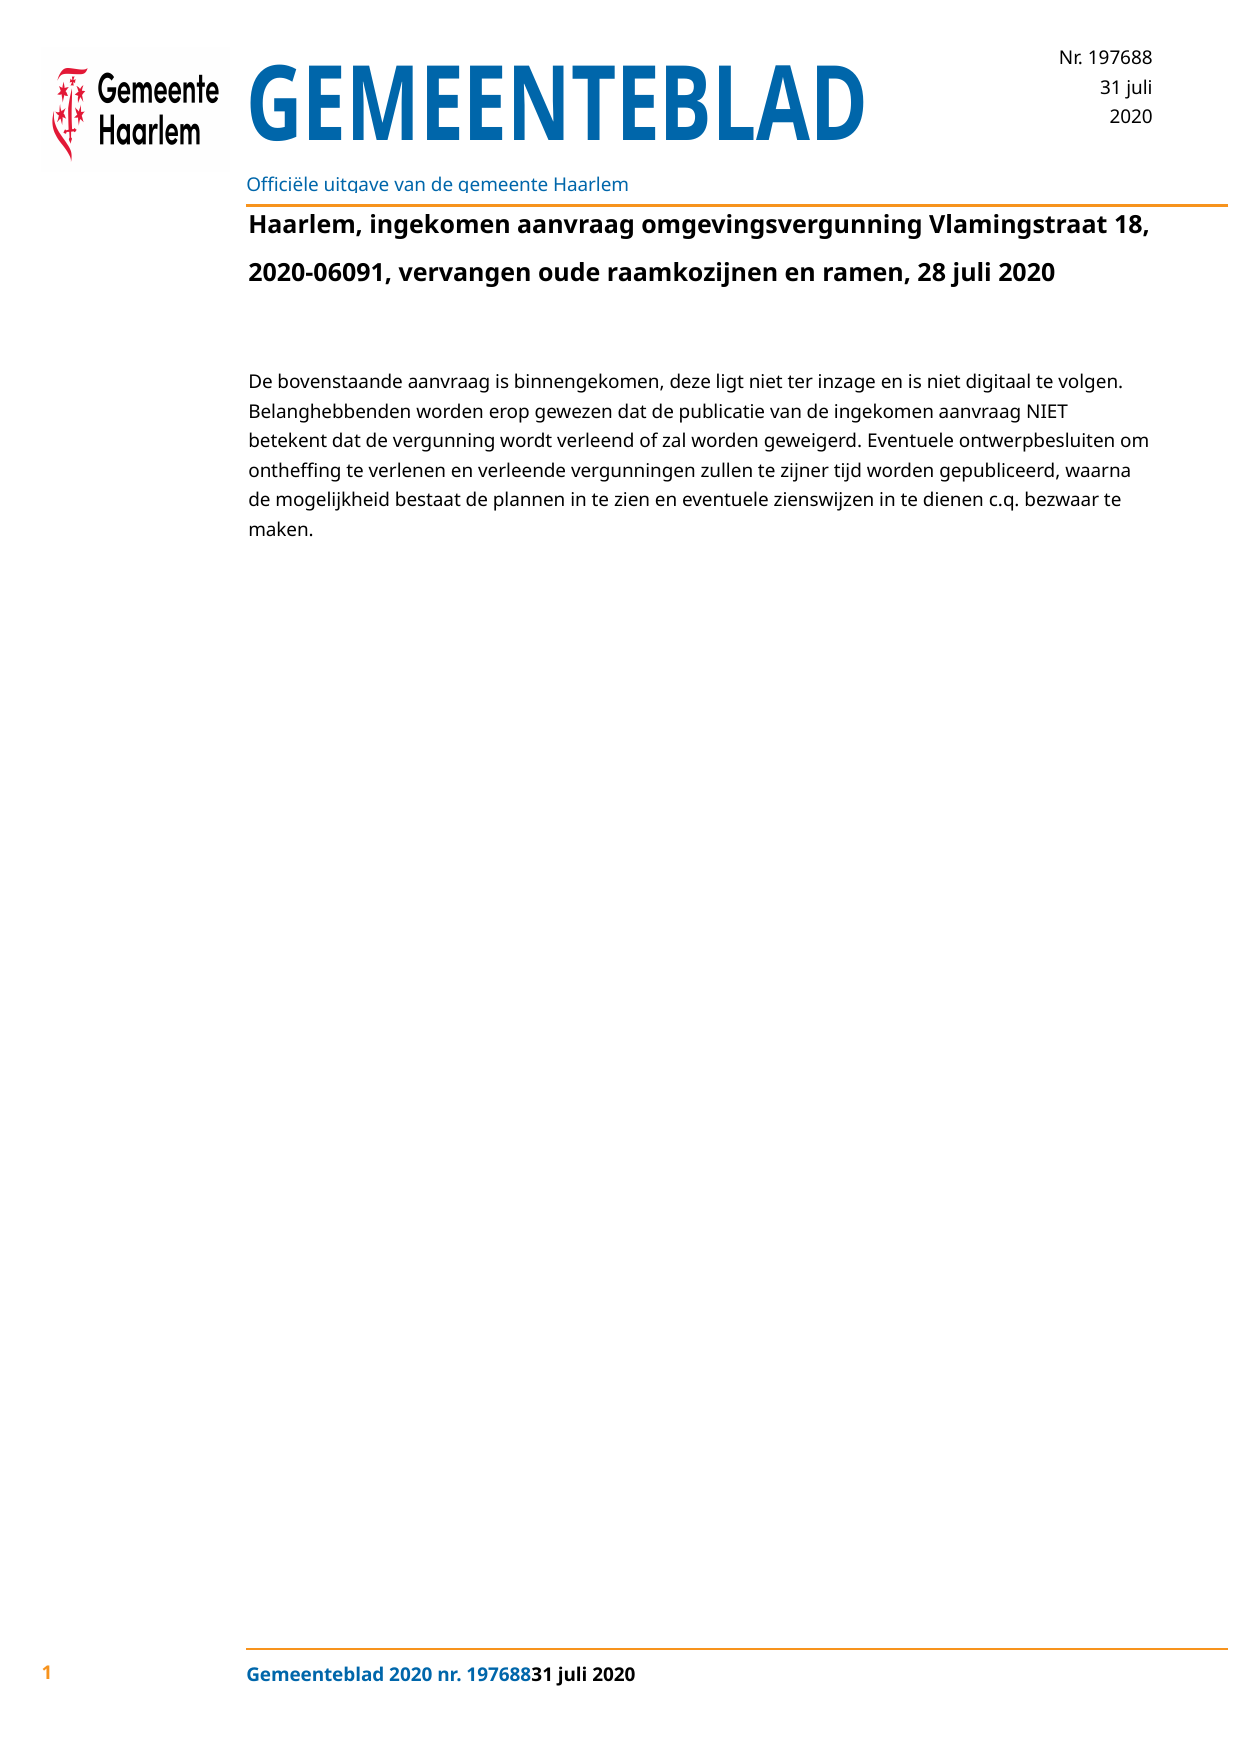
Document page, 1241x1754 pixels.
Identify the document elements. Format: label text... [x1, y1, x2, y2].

text Haarlem, ingekomen aanvraag omgevingsvergunning Vlamingstraat 18, 2020-06091, vervangen oude raamkozijnen en ramen, 28 juli 2020 [248, 207, 1152, 288]
text De bovenstaande aanvraag is binnengekomen, deze ligt niet ter inzage en is niet digitaal te volgen. Belanghebbenden worden erop gewezen dat de publicatie van de ingekomen aanvraag NIET betekent dat de vergunning wordt verleend of zal worden geweigerd. Eventuele ontwerpbesluiten om ontheffing te verlenen en verleende vergunningen zullen te zijner tijd worden gepubliceerd, waarna de mogelijkheid bestaat de plannen in te zien en eventuele zienswijzen in te dienen c.q. bezwaar te maken. [248, 368, 1152, 542]
picture [41, 47, 231, 172]
